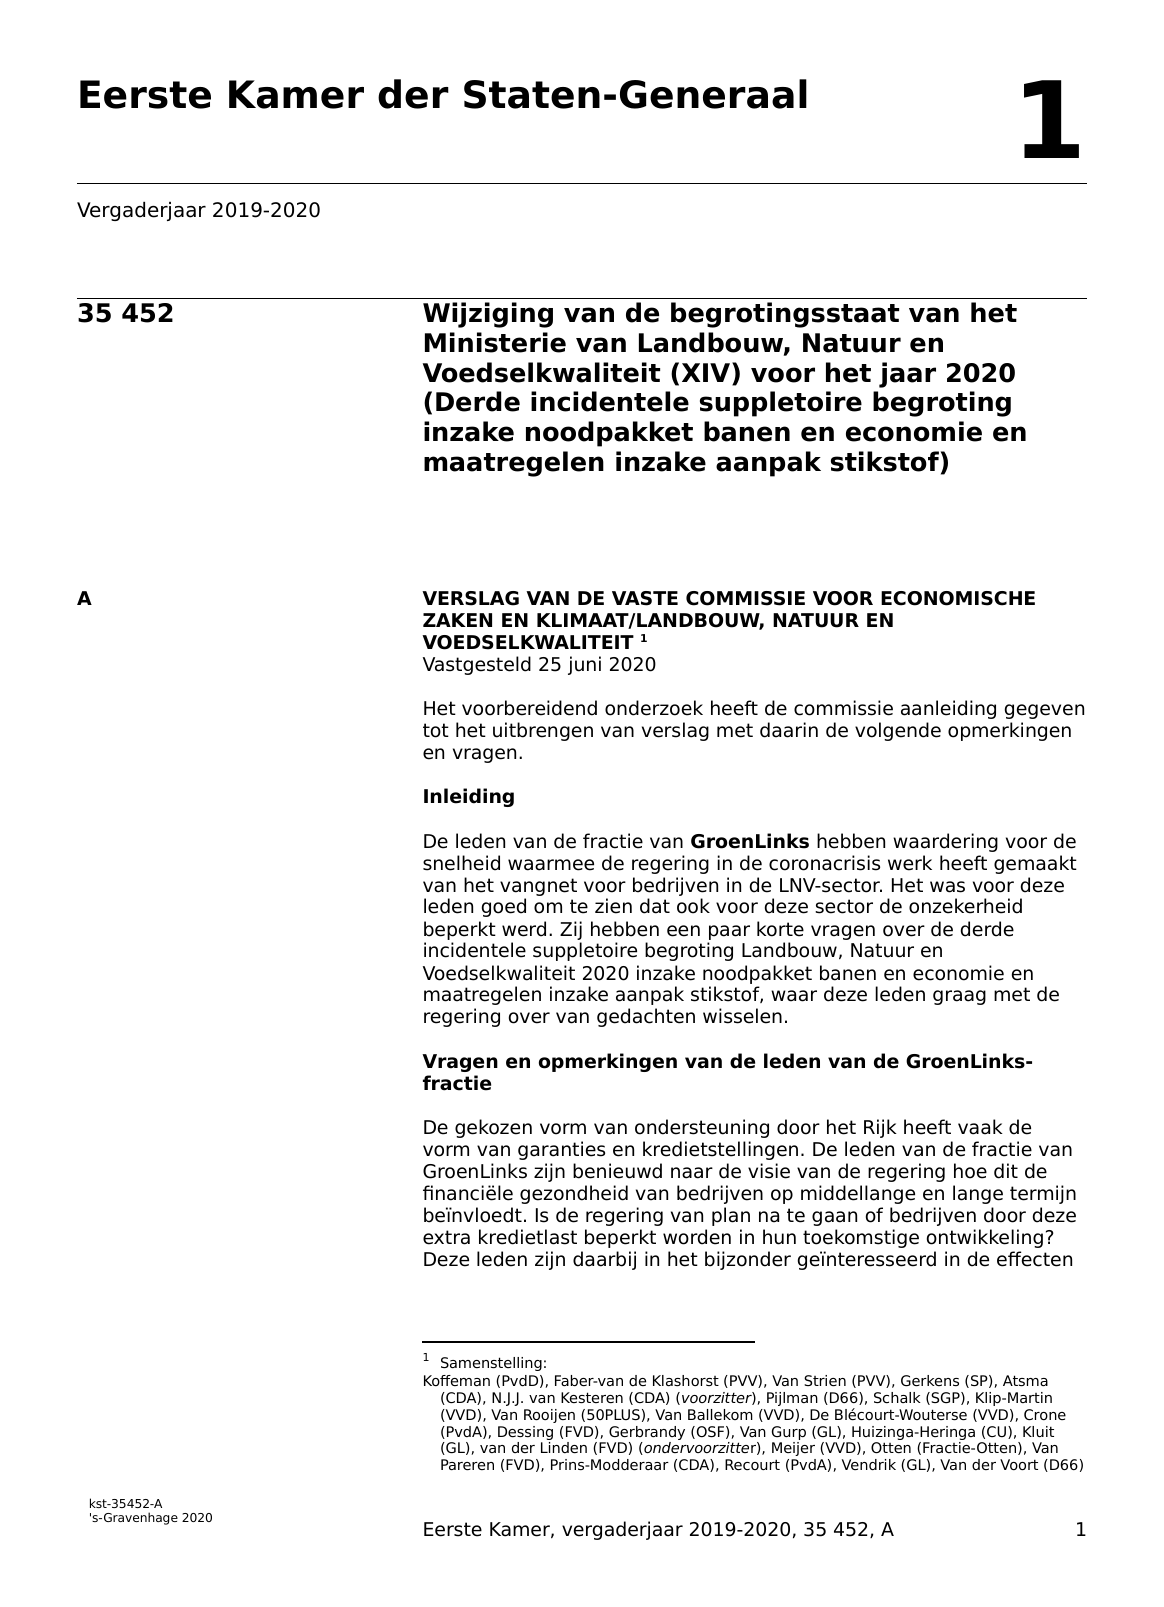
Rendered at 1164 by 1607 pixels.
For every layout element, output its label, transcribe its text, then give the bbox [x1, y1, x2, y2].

text De gekozen vorm van ondersteuning door het Rijk heeft vaak de vorm van garanties en kredietstellingen. De leden van de fractie van GroenLinks zijn benieuwd naar de visie van de regering hoe dit de financiële gezondheid van bedrijven op middellange en lange termijn beïnvloedt. Is de regering van plan na te gaan of bedrijven door deze extra kredietlast beperkt worden in hun toekomstige ontwikkeling? Deze leden zijn daarbij in het bijzonder geïnteresseerd in de effecten [422, 1117, 1087, 1271]
subtitle Vragen en opmerkingen van de leden van de GroenLinks-fractie [422, 1051, 1087, 1094]
text Koffeman (PvdD), Faber-van de Klashorst (PVV), Van Strien (PVV), Gerkens (SP), Atsma (CDA), N.J.J. van Kesteren (CDA) (voorzitter), Pijlman (D66), Schalk (SGP), Klip-Martin (VVD), Van Rooijen (50PLUS), Van Ballekom (VVD), De Blécourt-Wouterse (VVD), Crone (PvdA), Dessing (FVD), Gerbrandy (OSF), Van Gurp (GL), Huizinga-Heringa (CU), Kluit (GL), van der Linden (FVD) (ondervoorzitter), Meijer (VVD), Otten (Fractie-Otten), Van Pareren (FVD), Prins-Modderaar (CDA), Recourt (PvdA), Vendrik (GL), Van der Voort (D66) [422, 1373, 1087, 1474]
table_header Eerste Kamer der Staten-Generaal [77, 59, 886, 183]
subtitle 35 452 Wijziging van de begrotingsstaat van het Ministerie van Landbouw, Natuur en Voedselkwaliteit (XIV) voor het jaar 2020 (Derde incidentele suppletoire begroting inzake noodpakket banen en economie en maatregelen inzake aanpak stikstof) [77, 299, 1087, 477]
text kst-35452-A [88, 1497, 323, 1511]
subtitle Inleiding [422, 786, 1087, 808]
subtitle A VERSLAG VAN DE VASTE COMMISSIE VOOR ECONOMISCHE ZAKEN EN KLIMAAT/LANDBOUW, NATUUR EN VOEDSELKWALITEIT [77, 588, 1087, 654]
table_header 1 [886, 59, 1087, 183]
table_cell Vergaderjaar 2019-2020 [77, 184, 1087, 298]
text Samenstelling: [422, 1351, 1087, 1373]
text Vastgesteld 25 juni 2020 [422, 654, 1087, 676]
text De leden van de fractie van GroenLinks hebben waardering voor de snelheid waarmee de regering in de coronacrisis werk heeft gemaakt van het vangnet voor bedrijven in de LNV-sector. Het was voor deze leden goed om te zien dat ook voor deze sector de onzekerheid beperkt werd. Zij hebben een paar korte vragen over de derde incidentele suppletoire begroting Landbouw, Natuur en Voedselkwaliteit 2020 inzake noodpakket banen en economie en maatregelen inzake aanpak stikstof, waar deze leden graag met de regering over van gedachten wisselen. [422, 831, 1087, 1028]
text Het voorbereidend onderzoek heeft de commissie aanleiding gegeven tot het uitbrengen van verslag met daarin de volgende opmerkingen en vragen. [422, 698, 1087, 764]
text 's-Gravenhage 2020 [88, 1511, 323, 1525]
